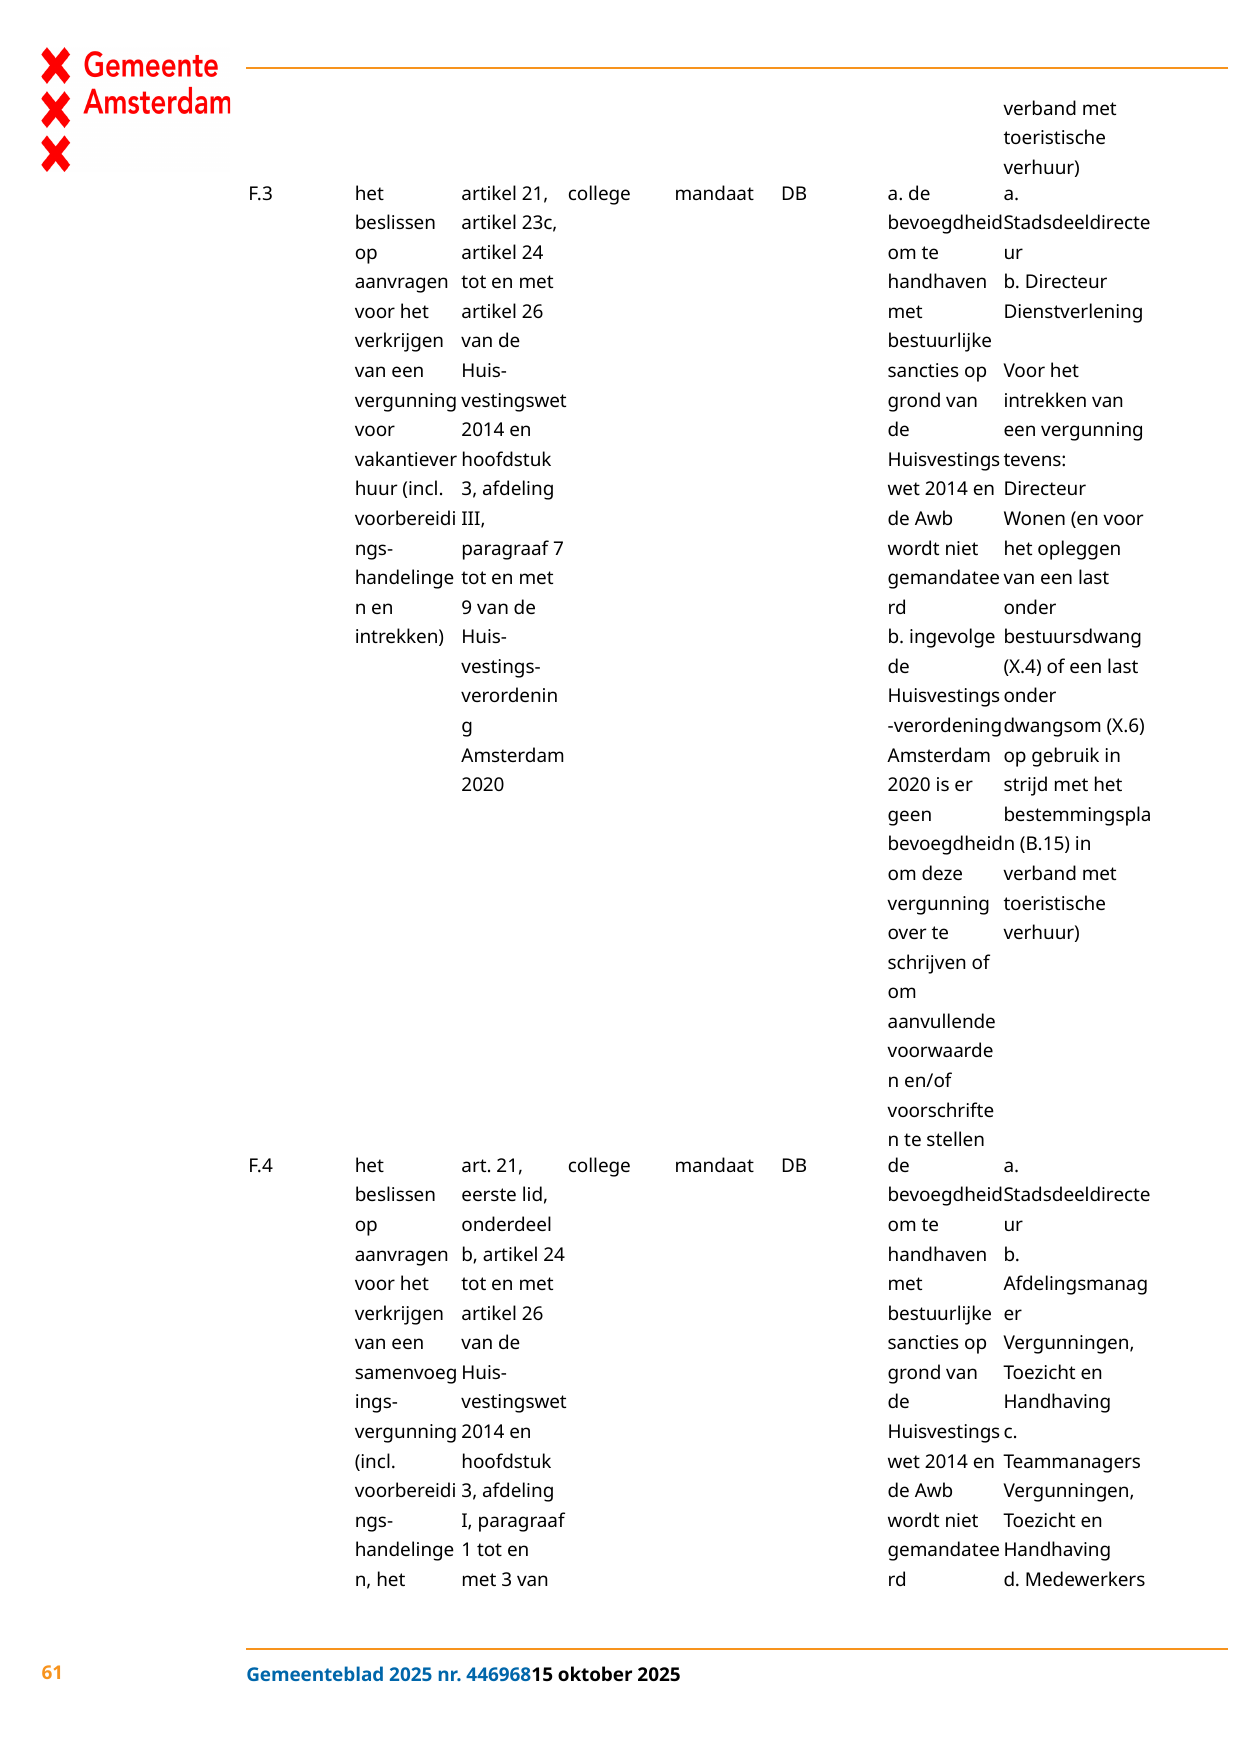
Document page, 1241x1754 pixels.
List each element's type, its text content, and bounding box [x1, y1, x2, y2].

table_cell F.3 [248, 180, 354, 1152]
table_cell [674, 95, 781, 180]
table_cell college [568, 1152, 674, 1592]
table_cell DB [781, 1152, 887, 1592]
table_cell mandaat [674, 180, 781, 1152]
table_cell a. Stadsdeeldirecteur b. Afdelingsmanager Vergunningen, Toezicht en Handhaving c. Teammanagers Vergunningen, Toezicht en Handhaving d. Medewerkers [1003, 1152, 1152, 1592]
table_cell a. de bevoegdheid om te handhaven met bestuurlijke sancties op grond van de Huisvestingswet 2014 en de Awb wordt niet gemandateerd b. ingevolge de Huisvestings-verordening Amsterdam 2020 is er geen bevoegdheid om deze vergunning over te schrijven of om aanvullende voorwaarden en/of voorschriften te stellen [888, 180, 1003, 1152]
table_cell verband met toeristische verhuur) [1003, 95, 1152, 180]
table_cell F.4 [248, 1152, 354, 1592]
table_cell [248, 95, 354, 180]
table_cell [888, 95, 1003, 180]
table_cell a. Stadsdeeldirecteur b. Directeur Dienstverlening Voor het intrekken van een vergunning tevens: Directeur Wonen (en voor het opleggen van een last onder bestuursdwang (X.4) of een last onder dwangsom (X.6) op gebruik in strijd met het bestemmingsplan (B.15) in verband met toeristische verhuur) [1003, 180, 1152, 1152]
table_cell het beslissen op aanvragen voor het verkrijgen van een vergunning voor vakantieverhuur (incl. voorbereidings-handelingen en intrekken) [355, 180, 461, 1152]
table_cell [781, 95, 887, 180]
table_cell [461, 95, 568, 180]
table_cell artikel 21, artikel 23c, artikel 24 tot en met artikel 26 van de Huis-vestingswet 2014 en hoofdstuk 3, afdeling III, paragraaf 7 tot en met 9 van de Huis-vestings-verordening Amsterdam 2020 [461, 180, 568, 1152]
table_cell mandaat [674, 1152, 781, 1592]
table_cell de bevoegdheid om te handhaven met bestuurlijke sancties op grond van de Huisvestingswet 2014 en de Awb wordt niet gemandateerd [888, 1152, 1003, 1592]
table_cell het beslissen op aanvragen voor het verkrijgen van een samenvoegings-vergunning (incl. voorbereidings-handelingen, het [355, 1152, 461, 1592]
table_cell [568, 95, 674, 180]
table_cell college [568, 180, 674, 1152]
table_cell art. 21, eerste lid, onderdeel b, artikel 24 tot en met artikel 26 van de Huis-vestingswet 2014 en hoofdstuk 3, afdeling I, paragraaf 1 tot en met 3 van [461, 1152, 568, 1592]
table_cell DB [781, 180, 887, 1152]
table_cell [355, 95, 461, 180]
picture [41, 47, 231, 172]
